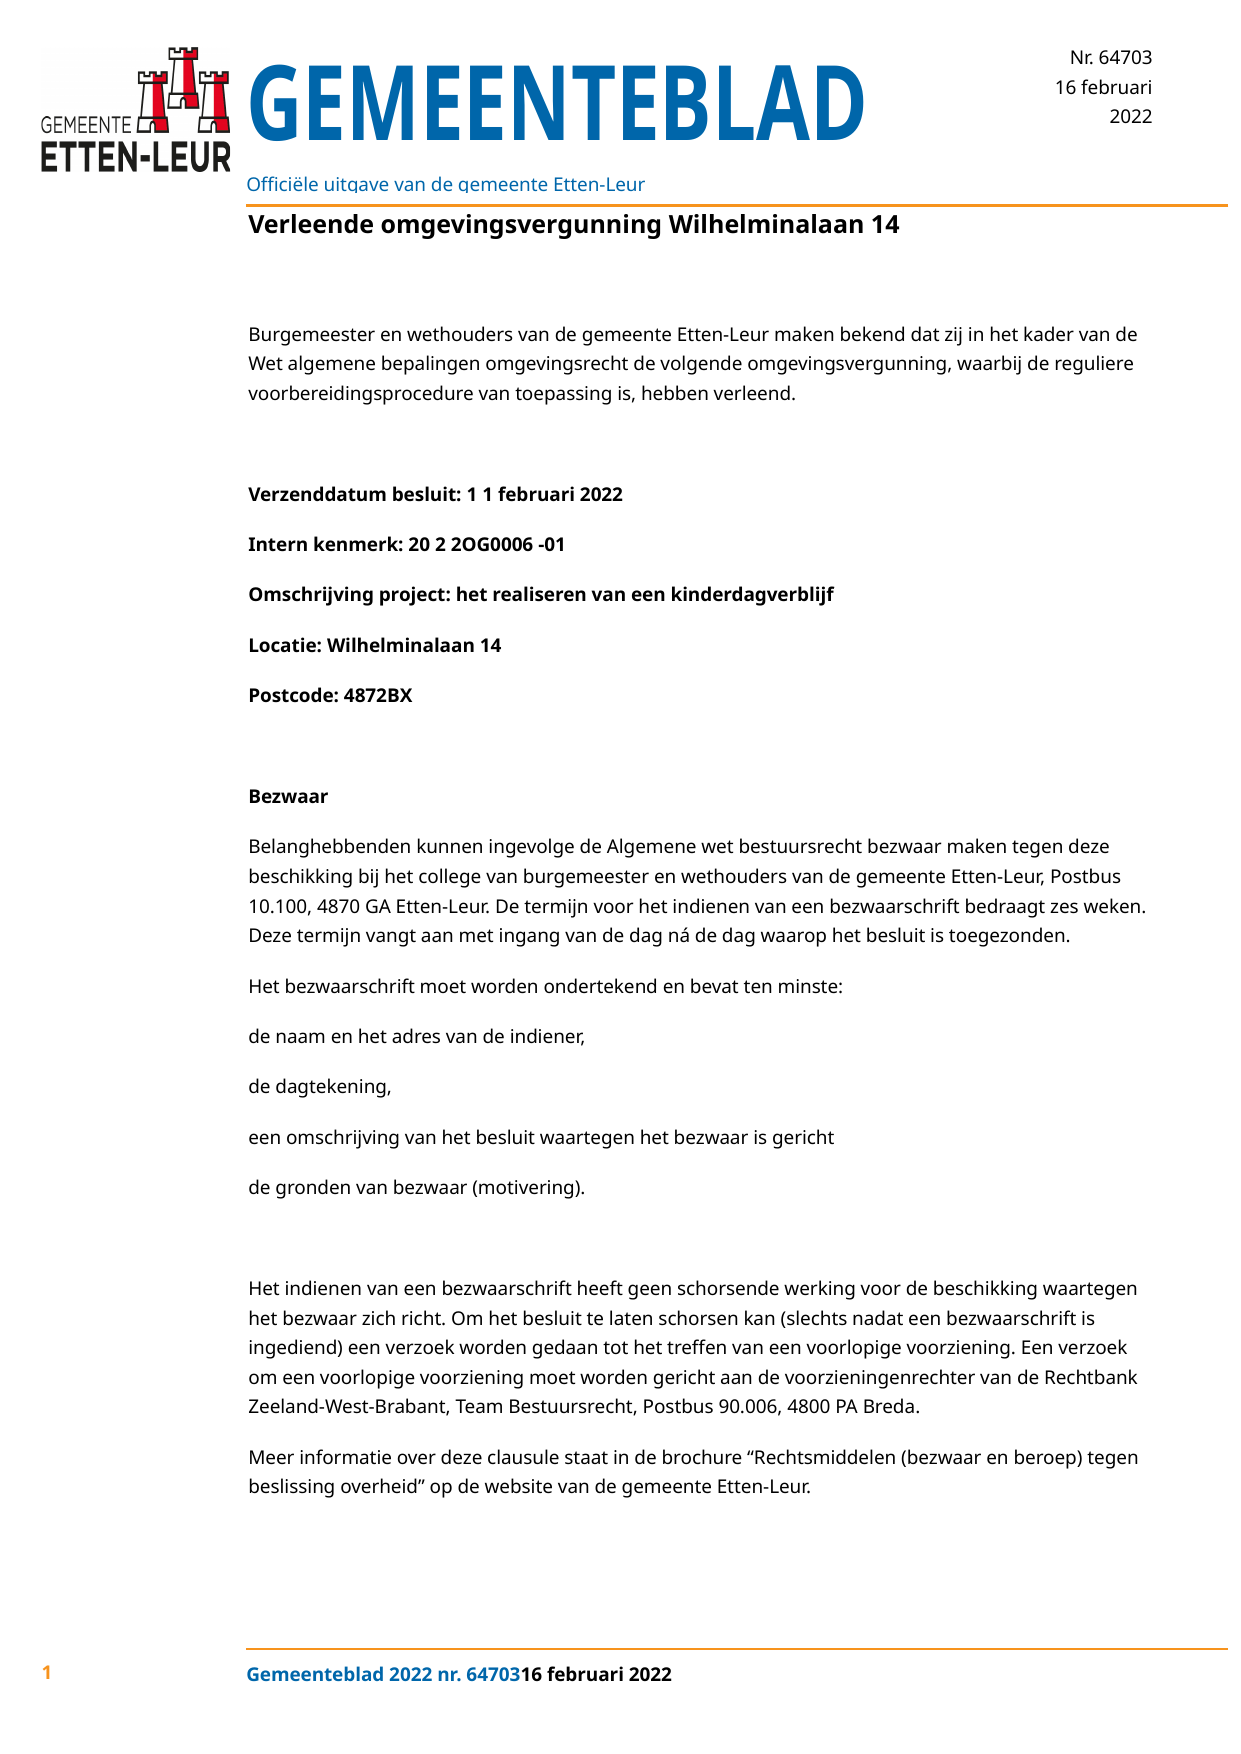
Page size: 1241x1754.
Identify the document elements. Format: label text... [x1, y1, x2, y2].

text een omschrijving van het besluit waartegen het bezwaar is gericht [248, 1124, 1152, 1150]
text Locatie: Wilhelminalaan 14 [248, 632, 1152, 658]
text Postcode: 4872BX [248, 682, 1152, 708]
text Het indienen van een bezwaarschrift heeft geen schorsende werking voor de beschikking waartegen het bezwaar zich richt. Om het besluit te laten schorsen kan (slechts nadat een bezwaarschrift is ingediend) een verzoek worden gedaan tot het treffen van een voorlopige voorziening. Een verzoek om een voorlopige voorziening moet worden gericht aan de voorzieningenrechter van de Rechtbank Zeeland-West-Brabant, Team Bestuursrecht, Postbus 90.006, 4800 PA Breda. [248, 1275, 1152, 1419]
text Intern kenmerk: 20 2 2OG0006 -01 [248, 531, 1152, 557]
text de dagtekening, [248, 1074, 1152, 1099]
text Meer informatie over deze clausule staat in de brochure “Rechtsmiddelen (bezwaar en beroep) tegen beslissing overheid” op de website van de gemeente Etten-Leur. [248, 1444, 1152, 1499]
text Het bezwaarschrift moet worden ondertekend en bevat ten minste: [248, 973, 1152, 998]
text Bezwaar [248, 783, 1152, 809]
text de gronden van bezwaar (motivering). [248, 1174, 1152, 1200]
text Verzenddatum besluit: 1 1 februari 2022 [248, 481, 1152, 506]
text Burgemeester en wethouders van de gemeente Etten-Leur maken bekend dat zij in het kader van de Wet algemene bepalingen omgevingsrecht de volgende omgevingsvergunning, waarbij de reguliere voorbereidingsprocedure van toepassing is, hebben verleend. [248, 321, 1152, 406]
text Omschrijving project: het realiseren van een kinderdagverblijf [248, 582, 1152, 607]
text de naam en het adres van de indiener, [248, 1023, 1152, 1049]
text Verleende omgevingsvergunning Wilhelminalaan 14 [248, 207, 1152, 241]
text Belanghebbenden kunnen ingevolge de Algemene wet bestuursrecht bezwaar maken tegen deze beschikking bij het college van burgemeester en wethouders van de gemeente Etten-Leur, Postbus 10.100, 4870 GA Etten-Leur. De termijn voor het indienen van een bezwaarschrift bedraagt zes weken. Deze termijn vangt aan met ingang van de dag ná de dag waarop het besluit is toegezonden. [248, 834, 1152, 948]
picture [41, 47, 231, 172]
